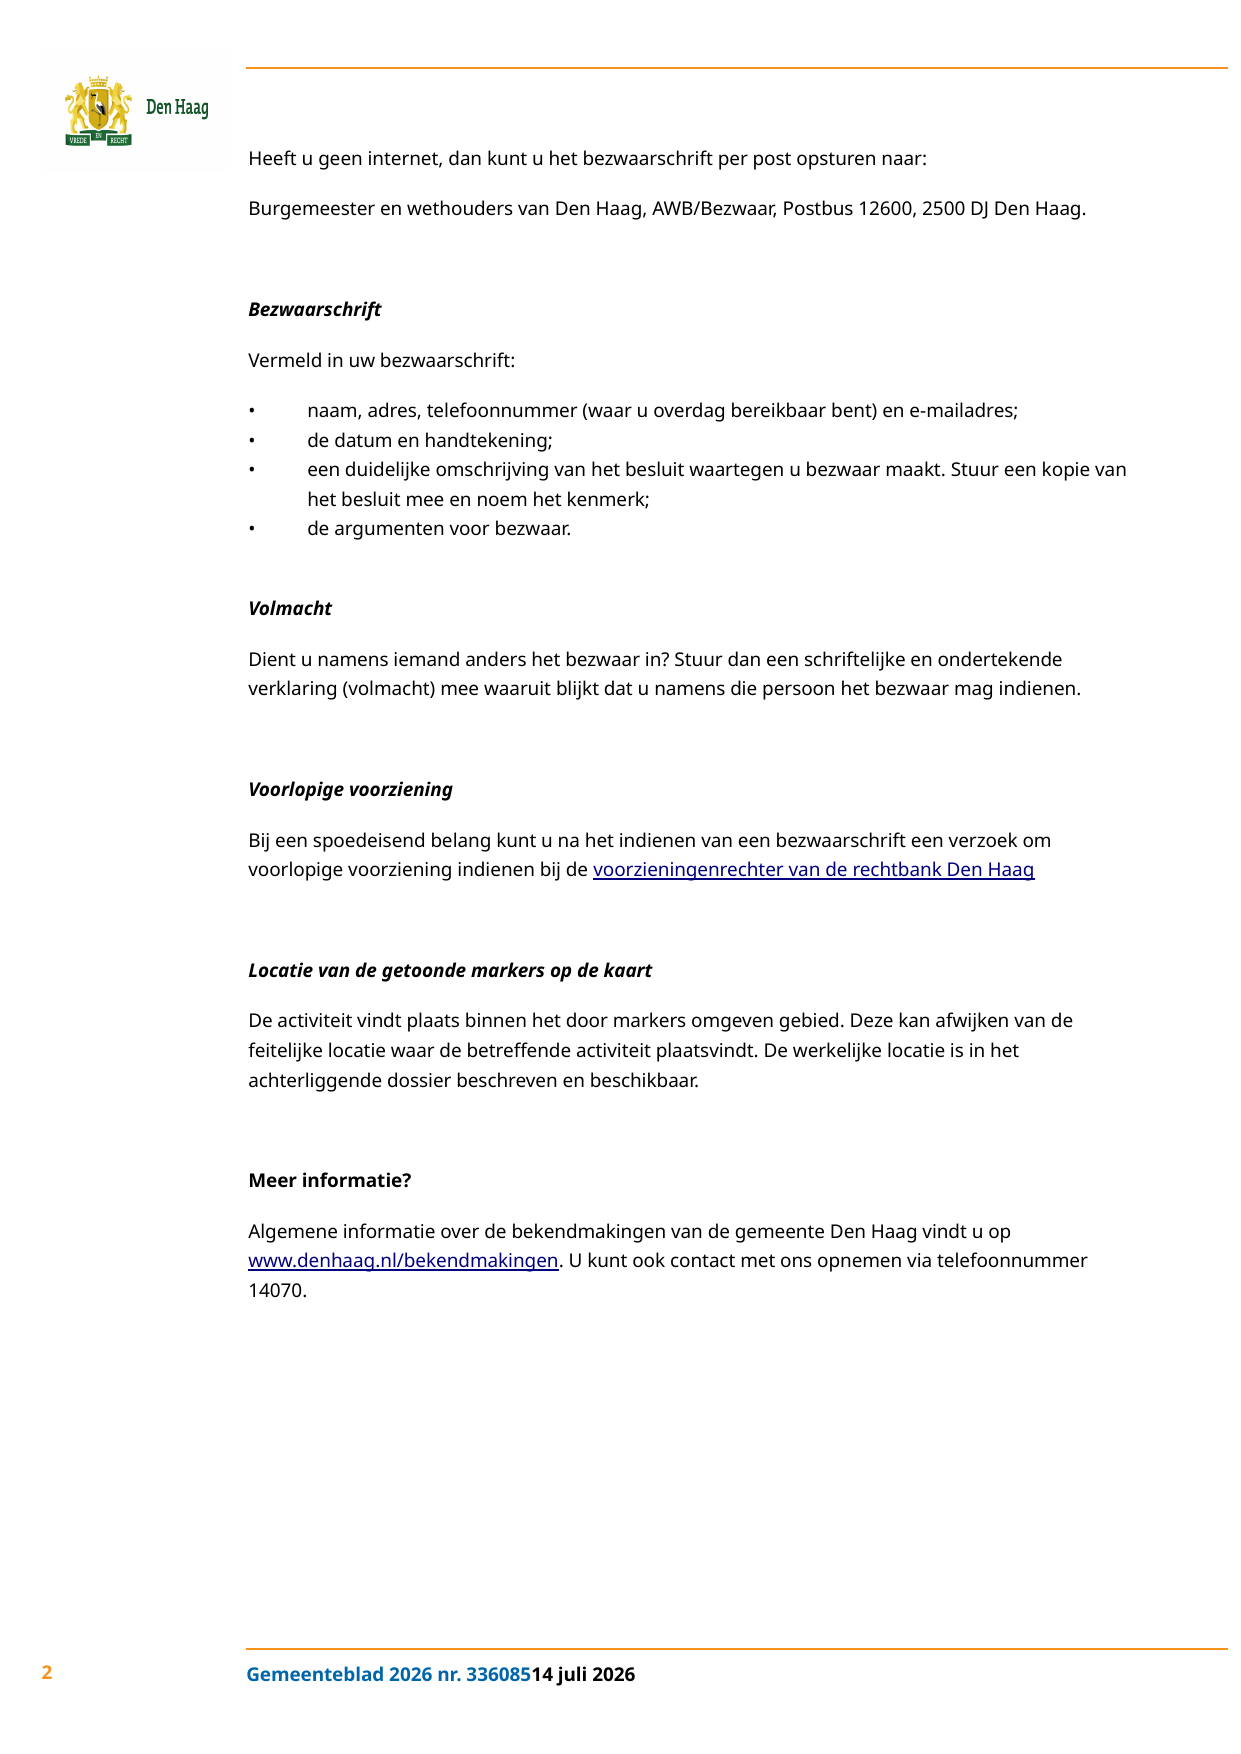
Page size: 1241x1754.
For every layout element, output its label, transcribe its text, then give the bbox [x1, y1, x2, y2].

list naam, adres, telefoonnummer (waar u overdag bereikbaar bent) en e-mailadres; [248, 397, 1152, 423]
list de argumenten voor bezwaar. [248, 516, 1152, 541]
text Locatie van de getoonde markers op de kaart [248, 957, 1152, 983]
text Volmacht [248, 596, 1152, 621]
text Bij een spoedeisend belang kunt u na het indienen van een bezwaarschrift een verzoek om voorlopige voorziening indienen bij de voorzieningenrechter van de rechtbank Den Haag [248, 827, 1152, 882]
text Bezwaarschrift [248, 296, 1152, 322]
text Vermeld in uw bezwaarschrift: [248, 347, 1152, 373]
list een duidelijke omschrijving van het besluit waartegen u bezwaar maakt. Stuur een kopie van het besluit mee en noem het kenmerk; [248, 456, 1152, 512]
text Heeft u geen internet, dan kunt u het bezwaarschrift per post opsturen naar: [248, 145, 1152, 171]
text Dient u namens iemand anders het bezwaar in? Stuur dan een schriftelijke en ondertekende verklaring (volmacht) mee waaruit blijkt dat u namens die persoon het bezwaar mag indienen. [248, 646, 1152, 701]
picture [41, 47, 231, 172]
text Algemene informatie over de bekendmakingen van de gemeente Den Haag vindt u op www.denhaag.nl/bekendmakingen. U kunt ook contact met ons opnemen via telefoonnummer 14070. [248, 1218, 1152, 1303]
text Meer informatie? [248, 1168, 1152, 1193]
list de datum en handtekening; [248, 427, 1152, 453]
text Burgemeester en wethouders van Den Haag, AWB/Bezwaar, Postbus 12600, 2500 DJ Den Haag. [248, 196, 1152, 221]
text De activiteit vindt plaats binnen het door markers omgeven gebied. Deze kan afwijken van de feitelijke locatie waar de betreffende activiteit plaatsvindt. De werkelijke locatie is in het achterliggende dossier beschreven en beschikbaar. [248, 1008, 1152, 1093]
text Voorlopige voorziening [248, 776, 1152, 802]
